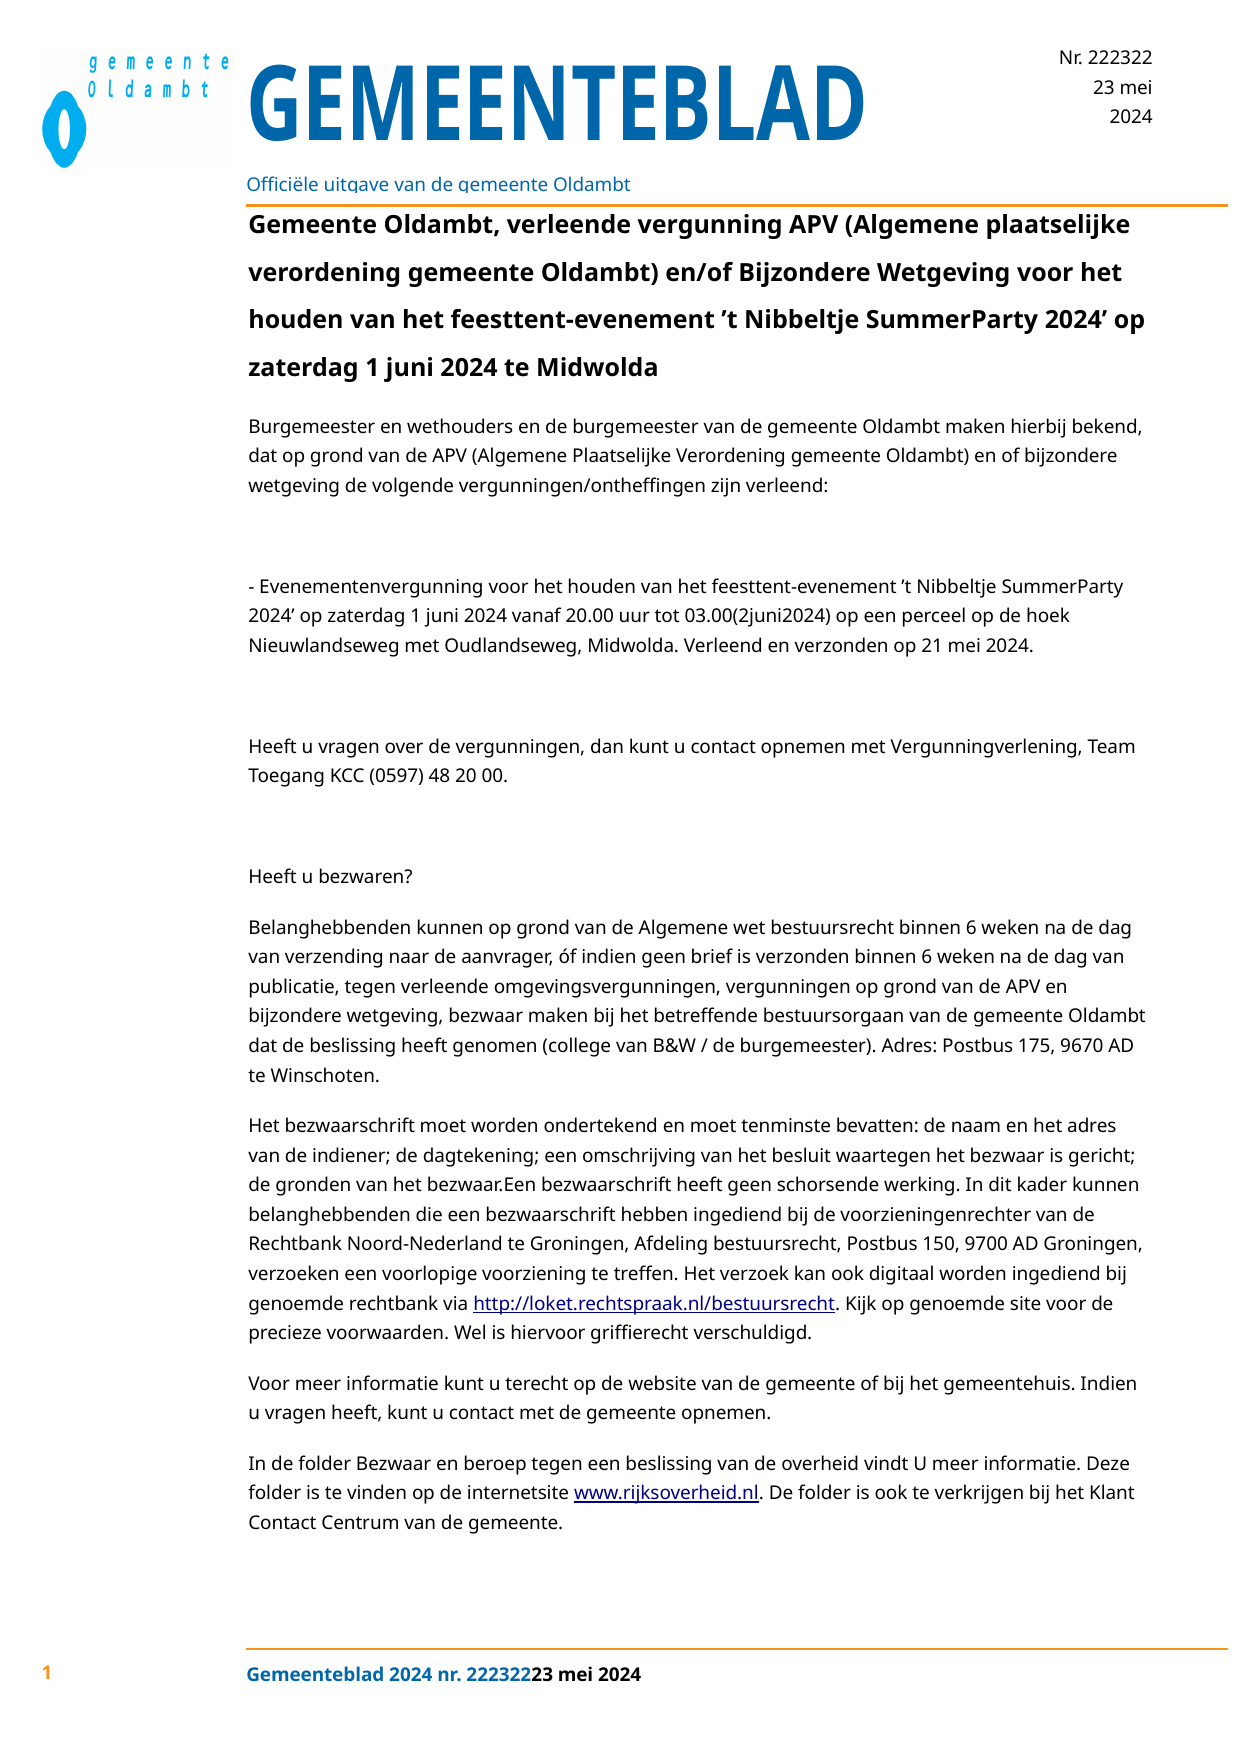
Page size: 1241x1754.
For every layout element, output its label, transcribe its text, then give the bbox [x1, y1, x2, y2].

text Burgemeester en wethouders en de burgemeester van de gemeente Oldambt maken hierbij bekend, dat op grond van de APV (Algemene Plaatselijke Verordening gemeente Oldambt) en of bijzondere wetgeving de volgende vergunningen/ontheffingen zijn verleend: [248, 413, 1152, 498]
text Heeft u bezwaren? [248, 863, 1152, 889]
text In de folder Bezwaar en beroep tegen een beslissing van de overheid vindt U meer informatie. Deze folder is te vinden op de internetsite www.rijksoverheid.nl. De folder is ook te verkrijgen bij het Klant Contact Centrum van de gemeente. [248, 1450, 1152, 1535]
text Belanghebbenden kunnen op grond van de Algemene wet bestuursrecht binnen 6 weken na de dag van verzending naar de aanvrager, óf indien geen brief is verzonden binnen 6 weken na de dag van publicatie, tegen verleende omgevingsvergunningen, vergunningen op grond van de APV en bijzondere wetgeving, bezwaar maken bij het betreffende bestuursorgaan van de gemeente Oldambt dat de beslissing heeft genomen (college van B&W / de burgemeester). Adres: Postbus 175, 9670 AD te Winschoten. [248, 914, 1152, 1088]
text Heeft u vragen over de vergunningen, dan kunt u contact opnemen met Vergunningverlening, Team Toegang KCC (0597) 48 20 00. [248, 733, 1152, 788]
text Het bezwaarschrift moet worden ondertekend en moet tenminste bevatten: de naam en het adres van de indiener; de dagtekening; een omschrijving van het besluit waartegen het bezwaar is gericht; de gronden van het bezwaar.Een bezwaarschrift heeft geen schorsende werking. In dit kader kunnen belanghebbenden die een bezwaarschrift hebben ingediend bij de voorzieningenrechter van de Rechtbank Noord-Nederland te Groningen, Afdeling bestuursrecht, Postbus 150, 9700 AD Groningen, verzoeken een voorlopige voorziening te treffen. Het verzoek kan ook digitaal worden ingediend bij genoemde rechtbank via http://loket.rechtspraak.nl/bestuursrecht. Kijk op genoemde site voor de precieze voorwaarden. Wel is hiervoor griffierecht verschuldigd. [248, 1112, 1152, 1345]
text Gemeente Oldambt, verleende vergunning APV (Algemene plaatselijke verordening gemeente Oldambt) en/of Bijzondere Wetgeving voor het houden van het feesttent-evenement ’t Nibbeltje SummerParty 2024’ op zaterdag 1 juni 2024 te Midwolda [248, 207, 1152, 384]
picture [41, 47, 231, 172]
text - Evenementenvergunning voor het houden van het feesttent-evenement ’t Nibbeltje SummerParty 2024’ op zaterdag 1 juni 2024 vanaf 20.00 uur tot 03.00(2juni2024) op een perceel op de hoek Nieuwlandseweg met Oudlandseweg, Midwolda. Verleend en verzonden op 21 mei 2024. [248, 573, 1152, 658]
text Voor meer informatie kunt u terecht op de website van de gemeente of bij het gemeentehuis. Indien u vragen heeft, kunt u contact met de gemeente opnemen. [248, 1370, 1152, 1425]
